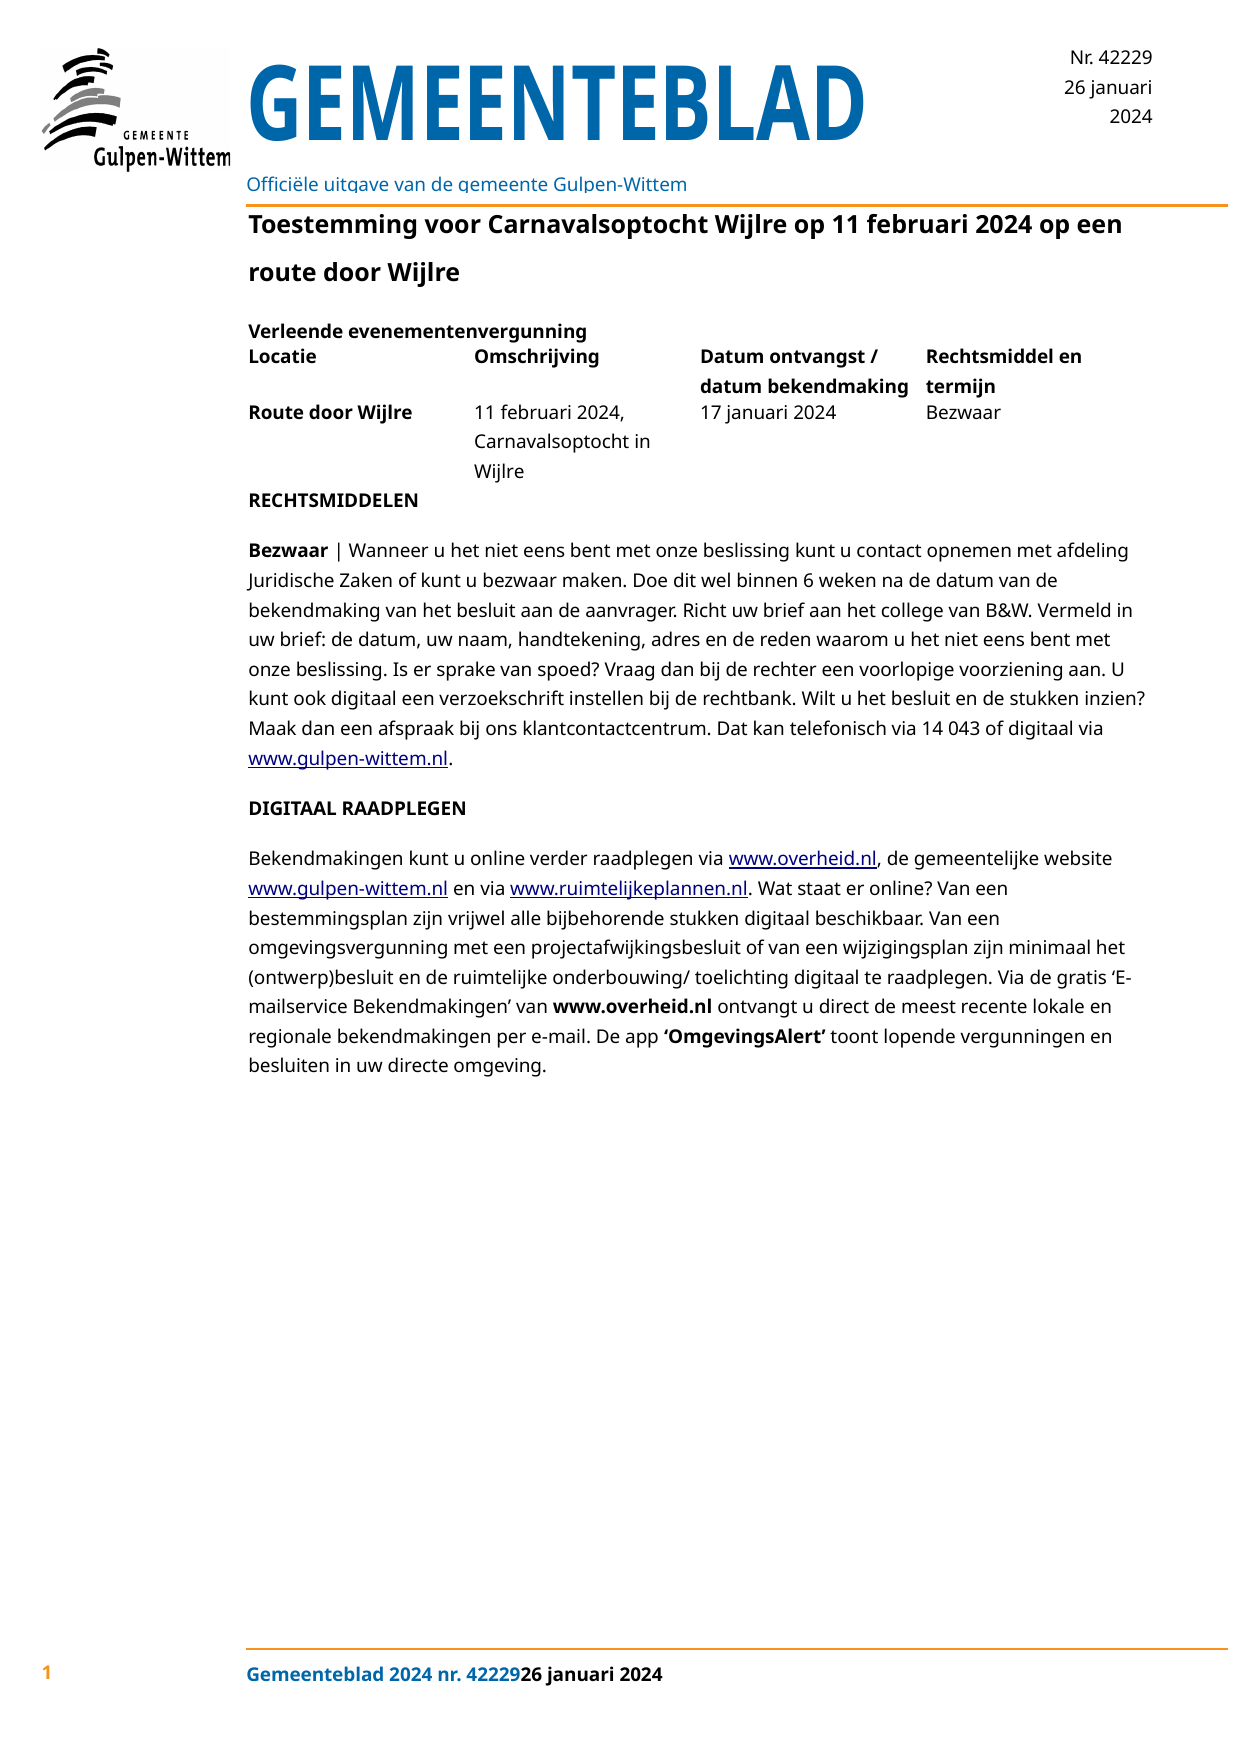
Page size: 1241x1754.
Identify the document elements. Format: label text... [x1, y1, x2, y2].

table_cell 17 januari 2024 [700, 399, 926, 484]
text RECHTSMIDDELEN [248, 487, 1152, 513]
text Toestemming voor Carnavalsoptocht Wijlre op 11 februari 2024 op een route door Wijlre [248, 207, 1152, 288]
table_cell Locatie [248, 344, 474, 399]
table_cell Rechtsmiddel en termijn [926, 344, 1152, 399]
table_cell Bezwaar [926, 399, 1152, 484]
table_cell 11 februari 2024, Carnavalsoptocht in Wijlre [474, 399, 700, 484]
text DIGITAAL RAADPLEGEN [248, 795, 1152, 821]
text Bezwaar | Wanneer u het niet eens bent met onze beslissing kunt u contact opnemen met afdeling Juridische Zaken of kunt u bezwaar maken. Doe dit wel binnen 6 weken na de datum van de bekendmaking van het besluit aan de aanvrager. Richt uw brief aan het college van B&W. Vermeld in uw brief: de datum, uw naam, handtekening, adres en de reden waarom u het niet eens bent met onze beslissing. Is er sprake van spoed? Vraag dan bij de rechter een voorlopige voorziening aan. U kunt ook digitaal een verzoekschrift instellen bij de rechtbank. Wilt u het besluit en de stukken inzien? Maak dan een afspraak bij ons klantcontactcentrum. Dat kan telefonisch via 14 043 of digitaal via www.gulpen-wittem.nl. [248, 538, 1152, 770]
table_cell Omschrijving [474, 344, 700, 399]
picture [41, 47, 231, 172]
text Bekendmakingen kunt u online verder raadplegen via www.overheid.nl, de gemeentelijke website www.gulpen-wittem.nl en via www.ruimtelijkeplannen.nl. Wat staat er online? Van een bestemmingsplan zijn vrijwel alle bijbehorende stukken digitaal beschikbaar. Van een omgevingsvergunning met een projectafwijkingsbesluit of van een wijzigingsplan zijn minimaal het (ontwerp)besluit en de ruimtelijke onderbouwing/ toelichting digitaal te raadplegen. Via de gratis ‘E-mailservice Bekendmakingen’ van www.overheid.nl ontvangt u direct de meest recente lokale en regionale bekendmakingen per e-mail. De app ‘OmgevingsAlert’ toont lopende vergunningen en besluiten in uw directe omgeving. [248, 846, 1152, 1078]
table_cell Route door Wijlre [248, 399, 474, 484]
table_header Verleende evenementenvergunning [248, 318, 1152, 344]
table_cell Datum ontvangst / datum bekendmaking [700, 344, 926, 399]
